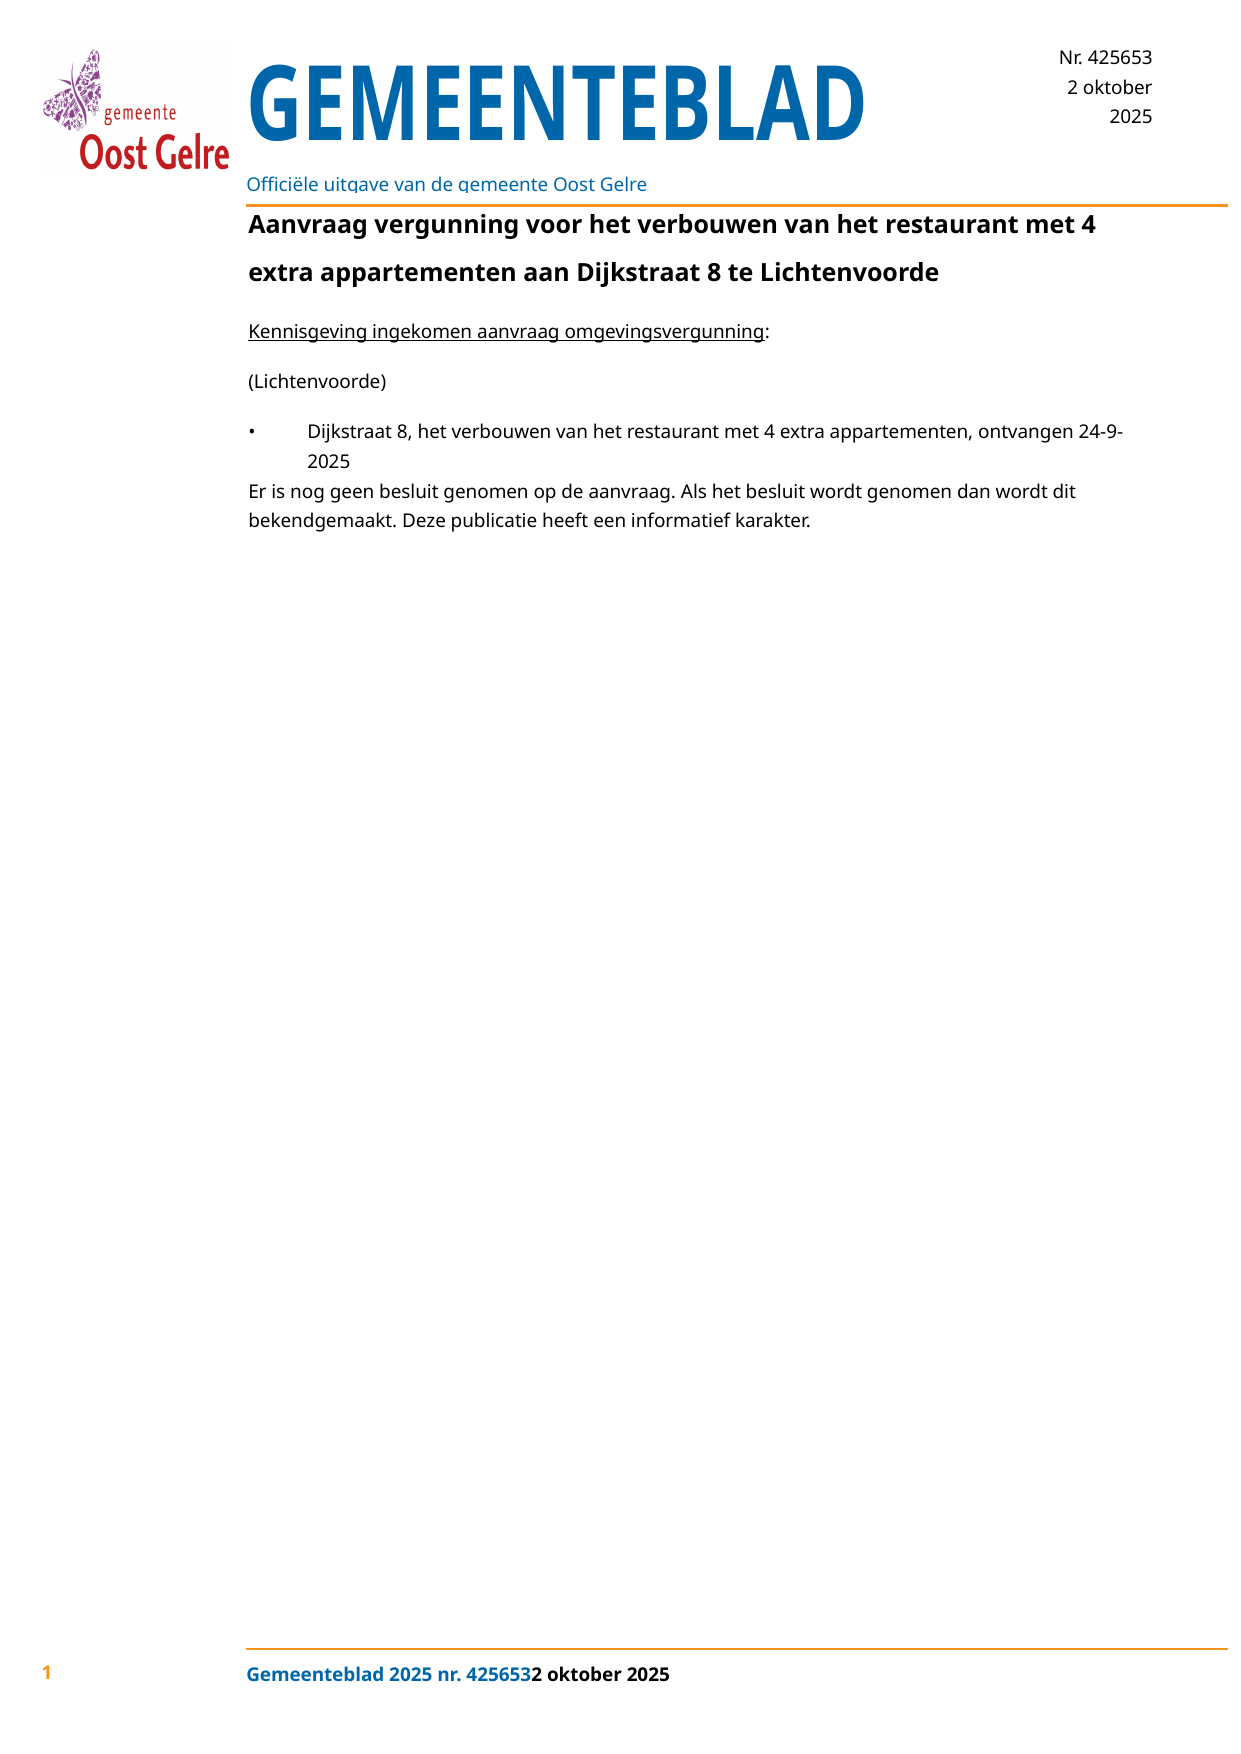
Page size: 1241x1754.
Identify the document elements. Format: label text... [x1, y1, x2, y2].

text Er is nog geen besluit genomen op de aanvraag. Als het besluit wordt genomen dan wordt dit bekendgemaakt. Deze publicatie heeft een informatief karakter. [248, 478, 1152, 533]
text (Lichtenvoorde) [248, 368, 1152, 394]
picture [41, 47, 231, 172]
text Kennisgeving ingekomen aanvraag omgevingsvergunning: [248, 318, 1152, 344]
list Dijkstraat 8, het verbouwen van het restaurant met 4 extra appartementen, ontvangen 24-9-2025 [248, 419, 1152, 474]
text Aanvraag vergunning voor het verbouwen van het restaurant met 4 extra appartementen aan Dijkstraat 8 te Lichtenvoorde [248, 207, 1152, 288]
